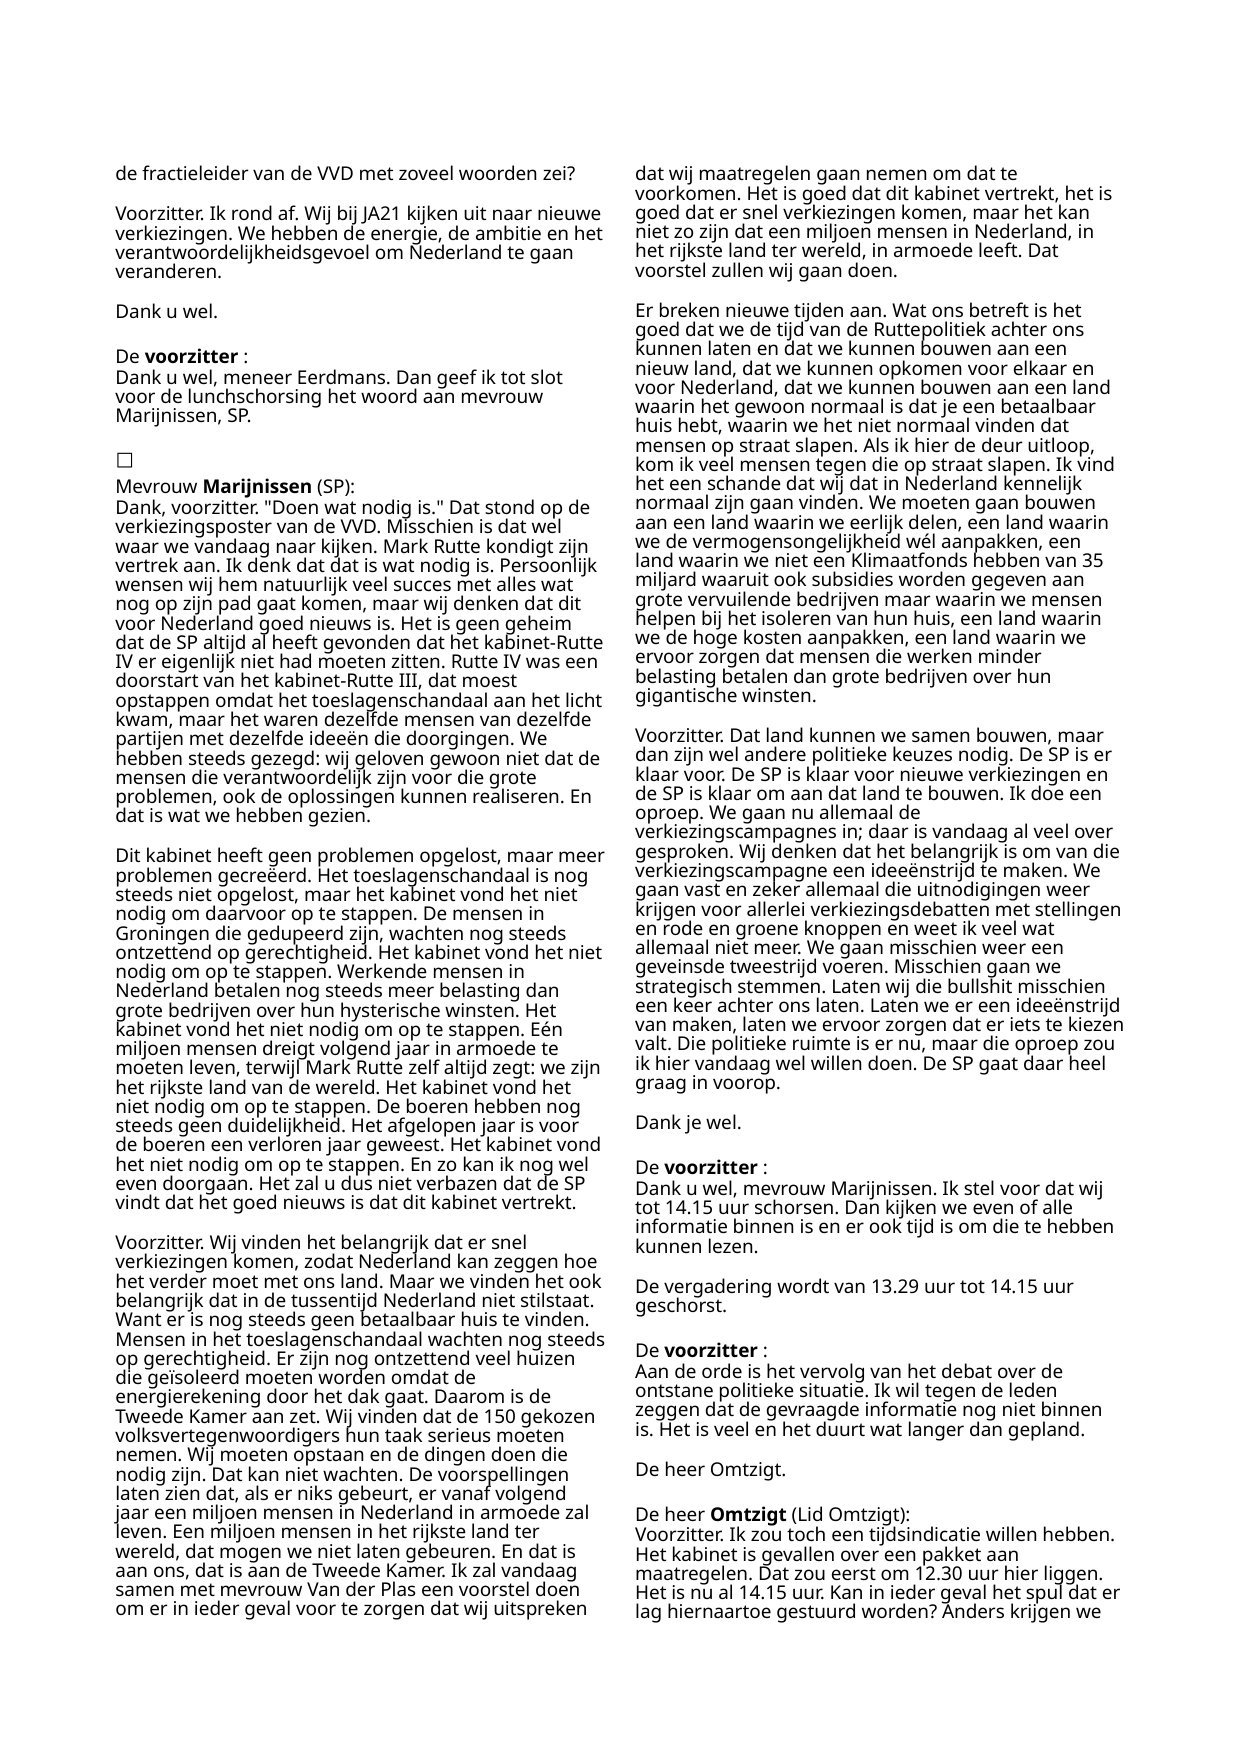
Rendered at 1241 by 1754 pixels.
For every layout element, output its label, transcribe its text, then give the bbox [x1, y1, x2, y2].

text Voorzitter. Dat land kunnen we samen bouwen, maar dan zijn wel andere politieke keuzes nodig. De SP is er klaar voor. De SP is klaar voor nieuwe verkiezingen en de SP is klaar om aan dat land te bouwen. Ik doe een oproep. We gaan nu allemaal de verkiezingscampagnes in; daar is vandaag al veel over gesproken. Wij denken dat het belangrijk is om van die verkiezingscampagne een ideeënstrijd te maken. We gaan vast en zeker allemaal die uitnodigingen weer krijgen voor allerlei verkiezingsdebatten met stellingen en rode en groene knoppen en weet ik veel wat allemaal niet meer. We gaan misschien weer een geveinsde tweestrijd voeren. Misschien gaan we strategisch stemmen. Laten wij die bullshit misschien een keer achter ons laten. Laten we er een ideeënstrijd van maken, laten we ervoor zorgen dat er iets te kiezen valt. Die politieke ruimte is er nu, maar die oproep zou ik hier vandaag wel willen doen. De SP gaat daar heel graag in voorop. [635, 727, 1125, 1093]
text De voorzitter : [115, 343, 605, 369]
text De heer Omtzigt. [635, 1461, 1125, 1480]
text Dank je wel. [635, 1114, 1125, 1133]
text Voorzitter. Ik zou toch een tijdsindicatie willen hebben. Het kabinet is gevallen over een pakket aan maatregelen. Dat zou eerst om 12.30 uur hier liggen. Het is nu al 14.15 uur. Kan in ieder geval het spul dat er lag hiernaartoe gestuurd worden? Anders krijgen we [635, 1526, 1125, 1623]
text Dank u wel, meneer Eerdmans. Dan geef ik tot slot voor de lunchschorsing het woord aan mevrouw Marijnissen, SP. [115, 369, 605, 427]
text De voorzitter : [635, 1154, 1125, 1180]
text De vergadering wordt van 13.29 uur tot 14.15 uur geschorst. [635, 1278, 1125, 1316]
text Voorzitter. Wij vinden het belangrijk dat er snel verkiezingen komen, zodat Nederland kan zeggen hoe het verder moet met ons land. Maar we vinden het ook belangrijk dat in de tussentijd Nederland niet stilstaat. Want er is nog steeds geen betaalbaar huis te vinden. Mensen in het toeslagenschandaal wachten nog steeds op gerechtigheid. Er zijn nog ontzettend veel huizen die geïsoleerd moeten worden omdat de energierekening door het dak gaat. Daarom is de Tweede Kamer aan zet. Wij vinden dat de 150 gekozen volksvertegenwoordigers hun taak serieus moeten nemen. Wij moeten opstaan en de dingen doen die nodig zijn. Dat kan niet wachten. De voorspellingen laten zien dat, als er niks gebeurt, er vanaf volgend jaar een miljoen mensen in Nederland in armoede zal leven. Een miljoen mensen in het rijkste land ter wereld, dat mogen we niet laten gebeuren. En dat is aan ons, dat is aan de Tweede Kamer. Ik zal vandaag samen met mevrouw Van der Plas een voorstel doen om er in ieder geval voor te zorgen dat wij uitspreken [115, 1234, 605, 1620]
text Dank u wel. [115, 303, 605, 322]
text ⬜ [115, 448, 605, 473]
text De heer Omtzigt (Lid Omtzigt): [635, 1501, 1125, 1526]
text Er breken nieuwe tijden aan. Wat ons betreft is het goed dat we de tijd van de Ruttepolitiek achter ons kunnen laten en dat we kunnen bouwen aan een nieuw land, dat we kunnen opkomen voor elkaar en voor Nederland, dat we kunnen bouwen aan een land waarin het gewoon normaal is dat je een betaalbaar huis hebt, waarin we het niet normaal vinden dat mensen op straat slapen. Als ik hier de deur uitloop, kom ik veel mensen tegen die op straat slapen. Ik vind het een schande dat wij dat in Nederland kennelijk normaal zijn gaan vinden. We moeten gaan bouwen aan een land waarin we eerlijk delen, een land waarin we de vermogensongelijkheid wél aanpakken, een land waarin we niet een Klimaatfonds hebben van 35 miljard waaruit ook subsidies worden gegeven aan grote vervuilende bedrijven maar waarin we mensen helpen bij het isoleren van hun huis, een land waarin we de hoge kosten aanpakken, een land waarin we ervoor zorgen dat mensen die werken minder belasting betalen dan grote bedrijven over hun gigantische winsten. [635, 302, 1125, 706]
text Dank, voorzitter. "Doen wat nodig is." Dat stond op de verkiezingsposter van de VVD. Misschien is dat wel waar we vandaag naar kijken. Mark Rutte kondigt zijn vertrek aan. Ik denk dat dat is wat nodig is. Persoonlijk wensen wij hem natuurlijk veel succes met alles wat nog op zijn pad gaat komen, maar wij denken dat dit voor Nederland goed nieuws is. Het is geen geheim dat de SP altijd al heeft gevonden dat het kabinet-Rutte IV er eigenlijk niet had moeten zitten. Rutte IV was een doorstart van het kabinet-Rutte III, dat moest opstappen omdat het toeslagenschandaal aan het licht kwam, maar het waren dezelfde mensen van dezelfde partijen met dezelfde ideeën die doorgingen. We hebben steeds gezegd: wij geloven gewoon niet dat de mensen die verantwoordelijk zijn voor die grote problemen, ook de oplossingen kunnen realiseren. En dat is wat we hebben gezien. [115, 499, 605, 827]
text Dank u wel, mevrouw Marijnissen. Ik stel voor dat wij tot 14.15 uur schorsen. Dan kijken we even of alle informatie binnen is en er ook tijd is om die te hebben kunnen lezen. [635, 1180, 1125, 1257]
text Voorzitter. Ik rond af. Wij bij JA21 kijken uit naar nieuwe verkiezingen. We hebben de energie, de ambitie en het verantwoordelijkheidsgevoel om Nederland te gaan veranderen. [115, 205, 605, 282]
text Aan de orde is het vervolg van het debat over de ontstane politieke situatie. Ik wil tegen de leden zeggen dat de gevraagde informatie nog niet binnen is. Het is veel en het duurt wat langer dan gepland. [635, 1363, 1125, 1440]
text dat wij maatregelen gaan nemen om dat te voorkomen. Het is goed dat dit kabinet vertrekt, het is goed dat er snel verkiezingen komen, maar het kan niet zo zijn dat een miljoen mensen in Nederland, in het rijkste land ter wereld, in armoede leeft. Dat voorstel zullen wij gaan doen. [635, 165, 1125, 281]
text Mevrouw Marijnissen (SP): [115, 473, 605, 499]
text Dit kabinet heeft geen problemen opgelost, maar meer problemen gecreëerd. Het toeslagenschandaal is nog steeds niet opgelost, maar het kabinet vond het niet nodig om daarvoor op te stappen. De mensen in Groningen die gedupeerd zijn, wachten nog steeds ontzettend op gerechtigheid. Het kabinet vond het niet nodig om op te stappen. Werkende mensen in Nederland betalen nog steeds meer belasting dan grote bedrijven over hun hysterische winsten. Het kabinet vond het niet nodig om op te stappen. Eén miljoen mensen dreigt volgend jaar in armoede te moeten leven, terwijl Mark Rutte zelf altijd zegt: we zijn het rijkste land van de wereld. Het kabinet vond het niet nodig om op te stappen. De boeren hebben nog steeds geen duidelijkheid. Het afgelopen jaar is voor de boeren een verloren jaar geweest. Het kabinet vond het niet nodig om op te stappen. En zo kan ik nog wel even doorgaan. Het zal u dus niet verbazen dat de SP vindt dat het goed nieuws is dat dit kabinet vertrekt. [115, 847, 605, 1213]
text de fractieleider van de VVD met zoveel woorden zei? [115, 165, 605, 184]
text De voorzitter : [635, 1337, 1125, 1363]
